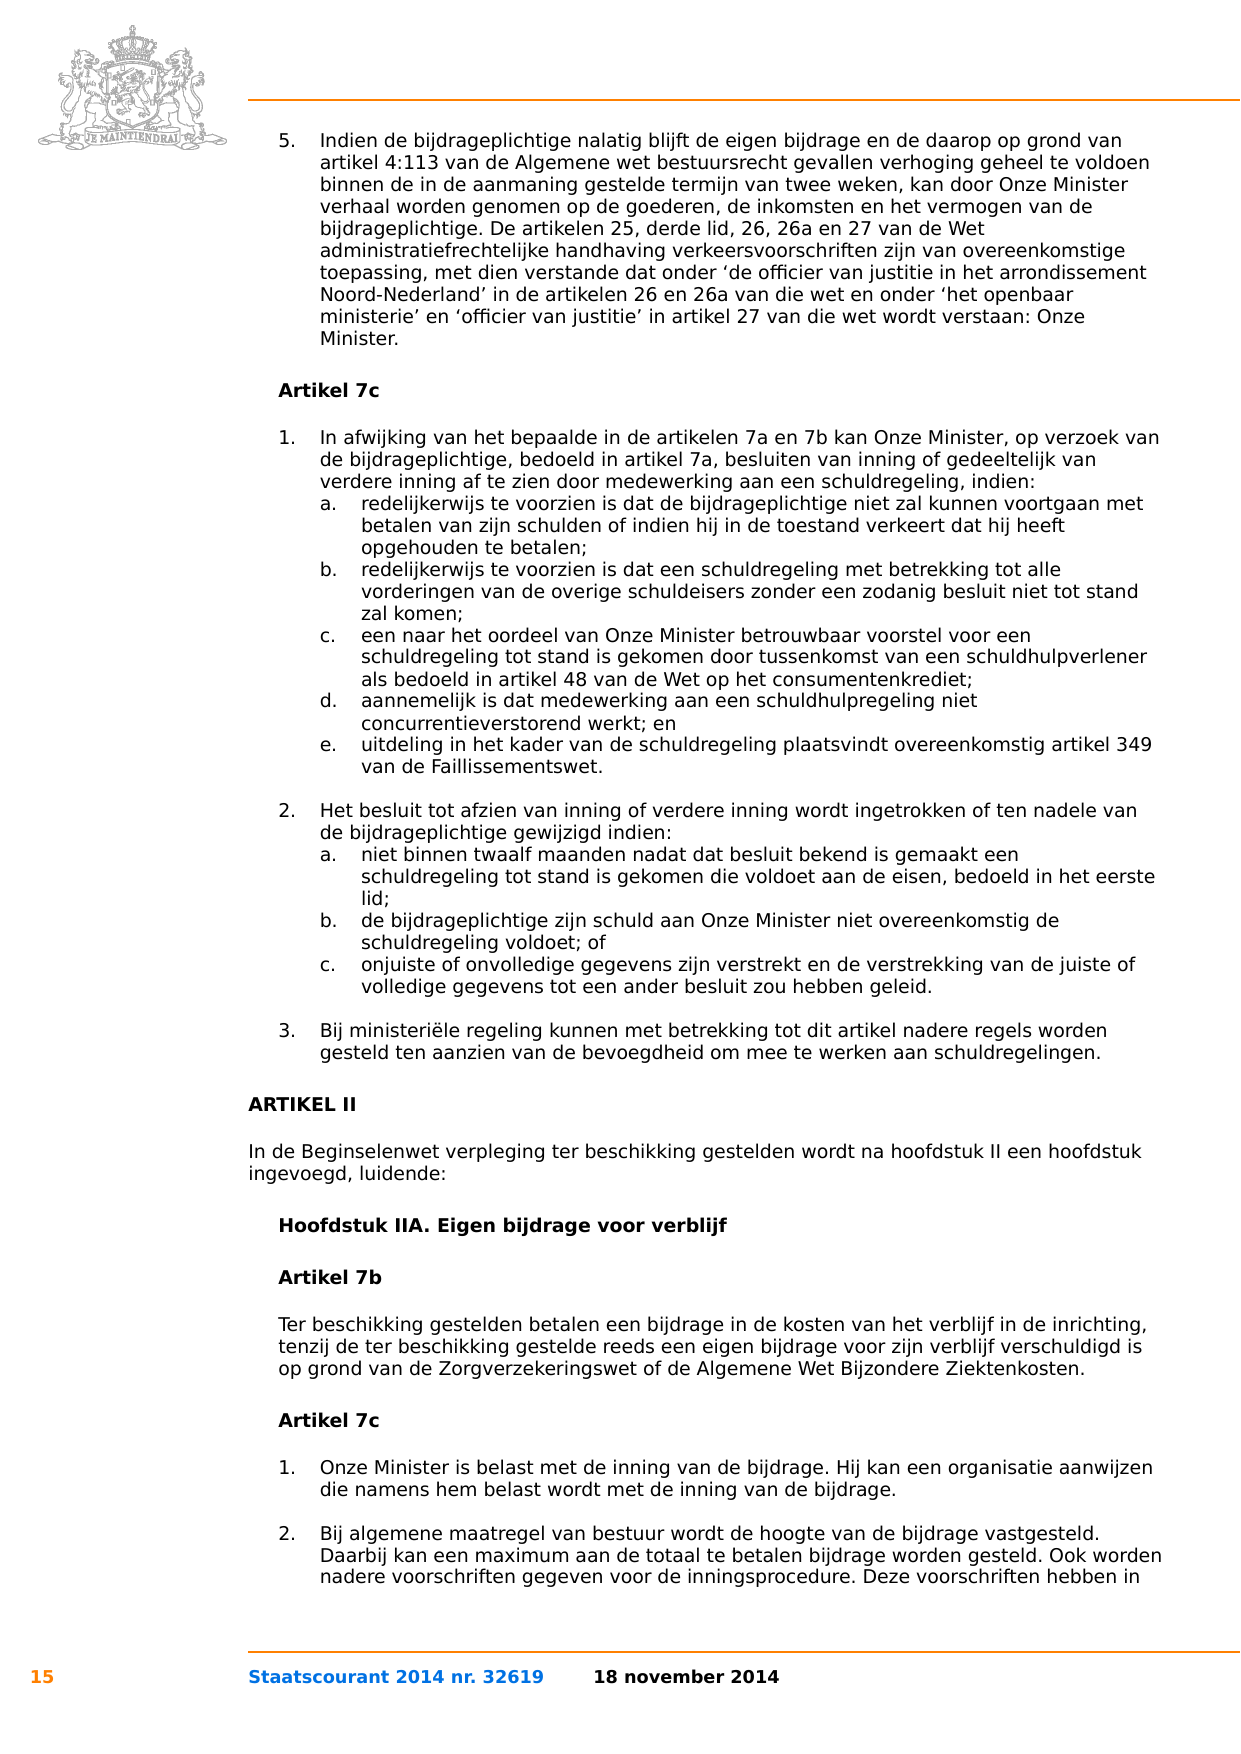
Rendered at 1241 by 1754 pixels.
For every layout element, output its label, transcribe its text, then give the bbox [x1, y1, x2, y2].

text a. niet binnen twaalf maanden nadat dat besluit bekend is gemaakt een schuldregeling tot stand is gekomen die voldoet aan de eisen, bedoeld in het eerste lid; [319, 844, 1163, 910]
text Ter beschikking gestelden betalen een bijdrage in de kosten van het verblijf in de inrichting, tenzij de ter beschikking gestelde reeds een eigen bijdrage voor zijn verblijf verschuldigd is op grond van de Zorgverzekeringswet of de Algemene Wet Bijzondere Ziektenkosten. [278, 1314, 1163, 1380]
text In de Beginselenwet verpleging ter beschikking gestelden wordt na hoofdstuk II een hoofdstuk ingevoegd, luidende: [248, 1141, 1163, 1185]
text c. een naar het oordeel van Onze Minister betrouwbaar voorstel voor een schuldregeling tot stand is gekomen door tussenkomst van een schuldhulpverlener als bedoeld in artikel 48 van de Wet op het consumentenkrediet; [319, 624, 1163, 690]
text 2. Bij algemene maatregel van bestuur wordt de hoogte van de bijdrage vastgesteld. Daarbij kan een maximum aan de totaal te betalen bijdrage worden gesteld. Ook worden nadere voorschriften gegeven voor de inningsprocedure. Deze voorschriften hebben in [278, 1522, 1163, 1588]
picture [38, 25, 227, 150]
text 5. Indien de bijdrageplichtige nalatig blijft de eigen bijdrage en de daarop op grond van artikel 4:113 van de Algemene wet bestuursrecht gevallen verhoging geheel te voldoen binnen de in de aanmaning gestelde termijn van twee weken, kan door Onze Minister verhaal worden genomen op de goederen, de inkomsten en het vermogen van de bijdrageplichtige. De artikelen 25, derde lid, 26, 26a en 27 van de Wet administratiefrechtelijke handhaving verkeersvoorschriften zijn van overeenkomstige toepassing, met dien verstande dat onder ‘de officier van justitie in het arrondissement Noord-Nederland’ in de artikelen 26 en 26a van die wet en onder ‘het openbaar ministerie’ en ‘officier van justitie’ in artikel 27 van die wet wordt verstaan: Onze Minister. [278, 130, 1163, 350]
text e. uitdeling in het kader van de schuldregeling plaatsvindt overeenkomstig artikel 349 van de Faillissementswet. [319, 734, 1163, 778]
subtitle Artikel 7c [278, 380, 1163, 402]
text c. onjuiste of onvolledige gegevens zijn verstrekt en de verstrekking van de juiste of volledige gegevens tot een ander besluit zou hebben geleid. [319, 954, 1163, 998]
text b. de bijdrageplichtige zijn schuld aan Onze Minister niet overeenkomstig de schuldregeling voldoet; of [319, 910, 1163, 954]
text 1. Onze Minister is belast met de inning van de bijdrage. Hij kan een organisatie aanwijzen die namens hem belast wordt met de inning van de bijdrage. [278, 1457, 1163, 1501]
subtitle ARTIKEL II [248, 1094, 1163, 1116]
text 2. Het besluit tot afzien van inning of verdere inning wordt ingetrokken of ten nadele van de bijdrageplichtige gewijzigd indien: [278, 800, 1163, 844]
text b. redelijkerwijs te voorzien is dat een schuldregeling met betrekking tot alle vorderingen van de overige schuldeisers zonder een zodanig besluit niet tot stand zal komen; [319, 558, 1163, 624]
text 3. Bij ministeriële regeling kunnen met betrekking tot dit artikel nadere regels worden gesteld ten aanzien van de bevoegdheid om mee te werken aan schuldregelingen. [278, 1020, 1163, 1064]
text a. redelijkerwijs te voorzien is dat de bijdrageplichtige niet zal kunnen voortgaan met betalen van zijn schulden of indien hij in de toestand verkeert dat hij heeft opgehouden te betalen; [319, 493, 1163, 558]
subtitle Artikel 7c [278, 1410, 1163, 1432]
subtitle Hoofdstuk IIA. Eigen bijdrage voor verblijf [278, 1215, 1163, 1237]
text 1. In afwijking van het bepaalde in de artikelen 7a en 7b kan Onze Minister, op verzoek van de bijdrageplichtige, bedoeld in artikel 7a, besluiten van inning of gedeeltelijk van verdere inning af te zien door medewerking aan een schuldregeling, indien: [278, 427, 1163, 493]
text d. aannemelijk is dat medewerking aan een schuldhulpregeling niet concurrentieverstorend werkt; en [319, 690, 1163, 734]
subtitle Artikel 7b [278, 1267, 1163, 1289]
